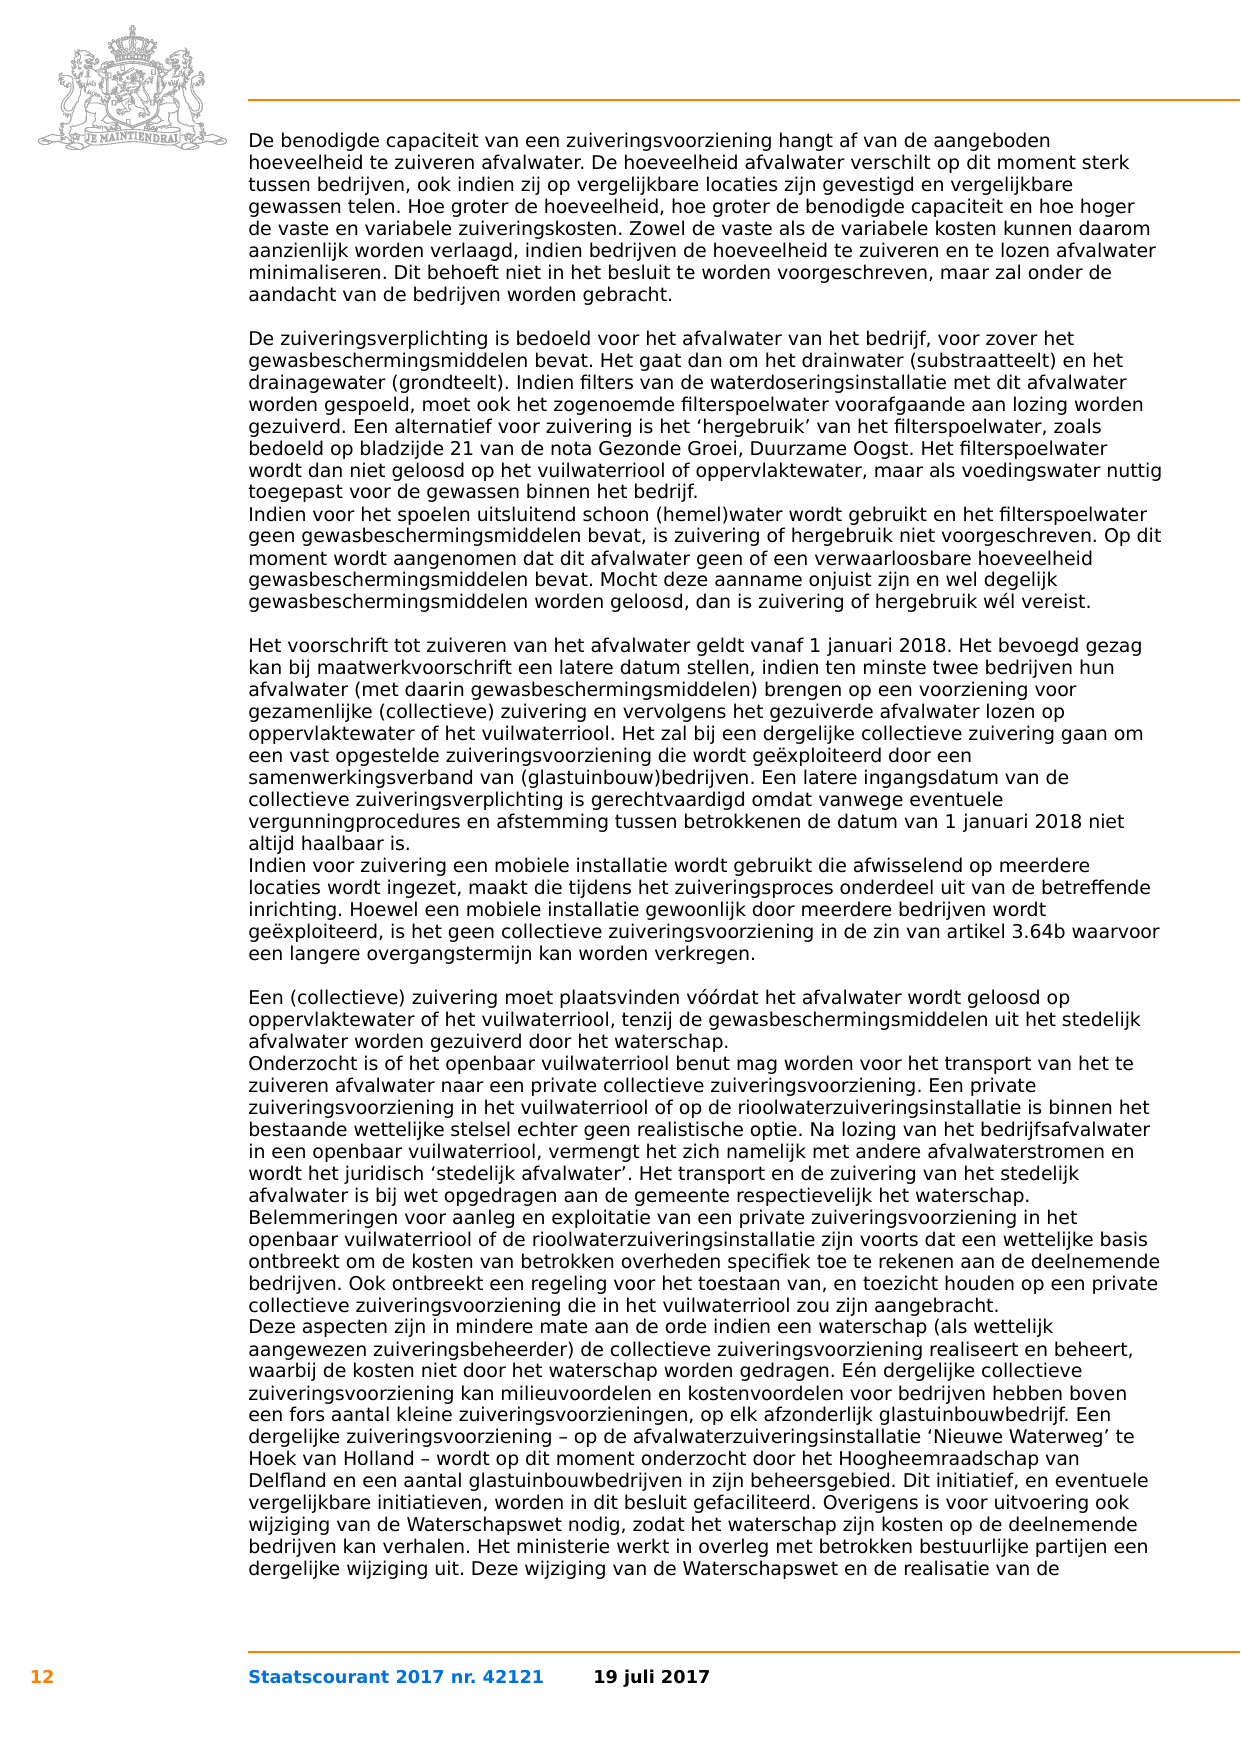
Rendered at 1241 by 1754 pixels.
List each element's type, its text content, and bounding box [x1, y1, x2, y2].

text De zuiveringsverplichting is bedoeld voor het afvalwater van het bedrijf, voor zover het gewasbeschermingsmiddelen bevat. Het gaat dan om het drainwater (substraatteelt) en het drainagewater (grondteelt). Indien filters van de waterdoseringsinstallatie met dit afvalwater worden gespoeld, moet ook het zogenoemde filterspoelwater voorafgaande aan lozing worden gezuiverd. Een alternatief voor zuivering is het ‘hergebruik’ van het filterspoelwater, zoals bedoeld op bladzijde 21 van de nota Gezonde Groei, Duurzame Oogst. Het filterspoelwater wordt dan niet geloosd op het vuilwaterriool of oppervlaktewater, maar als voedingswater nuttig toegepast voor de gewassen binnen het bedrijf. [248, 328, 1163, 503]
text Het voorschrift tot zuiveren van het afvalwater geldt vanaf 1 januari 2018. Het bevoegd gezag kan bij maatwerkvoorschrift een latere datum stellen, indien ten minste twee bedrijven hun afvalwater (met daarin gewasbeschermingsmiddelen) brengen op een voorziening voor gezamenlijke (collectieve) zuivering en vervolgens het gezuiverde afvalwater lozen op oppervlaktewater of het vuilwaterriool. Het zal bij een dergelijke collectieve zuivering gaan om een vast opgestelde zuiveringsvoorziening die wordt geëxploiteerd door een samenwerkingsverband van (glastuinbouw)bedrijven. Een latere ingangsdatum van de collectieve zuiveringsverplichting is gerechtvaardigd omdat vanwege eventuele vergunningprocedures en afstemming tussen betrokkenen de datum van 1 januari 2018 niet altijd haalbaar is. [248, 635, 1163, 855]
text Indien voor zuivering een mobiele installatie wordt gebruikt die afwisselend op meerdere locaties wordt ingezet, maakt die tijdens het zuiveringsproces onderdeel uit van de betreffende inrichting. Hoewel een mobiele installatie gewoonlijk door meerdere bedrijven wordt geëxploiteerd, is het geen collectieve zuiveringsvoorziening in de zin van artikel 3.64b waarvoor een langere overgangstermijn kan worden verkregen. [248, 855, 1163, 965]
text Indien voor het spoelen uitsluitend schoon (hemel)water wordt gebruikt en het filterspoelwater geen gewasbeschermingsmiddelen bevat, is zuivering of hergebruik niet voorgeschreven. Op dit moment wordt aangenomen dat dit afvalwater geen of een verwaarloosbare hoeveelheid gewasbeschermingsmiddelen bevat. Mocht deze aanname onjuist zijn en wel degelijk gewasbeschermingsmiddelen worden geloosd, dan is zuivering of hergebruik wél vereist. [248, 503, 1163, 613]
text Deze aspecten zijn in mindere mate aan de orde indien een waterschap (als wettelijk aangewezen zuiveringsbeheerder) de collectieve zuiveringsvoorziening realiseert en beheert, waarbij de kosten niet door het waterschap worden gedragen. Eén dergelijke collectieve zuiveringsvoorziening kan milieuvoordelen en kostenvoordelen voor bedrijven hebben boven een fors aantal kleine zuiveringsvoorzieningen, op elk afzonderlijk glastuinbouwbedrijf. Een dergelijke zuiveringsvoorziening – op de afvalwaterzuiveringsinstallatie ‘Nieuwe Waterweg’ te Hoek van Holland – wordt op dit moment onderzocht door het Hoogheemraadschap van Delfland en een aantal glastuinbouwbedrijven in zijn beheersgebied. Dit initiatief, en eventuele vergelijkbare initiatieven, worden in dit besluit gefaciliteerd. Overigens is voor uitvoering ook wijziging van de Waterschapswet nodig, zodat het waterschap zijn kosten op de deelnemende bedrijven kan verhalen. Het ministerie werkt in overleg met betrokken bestuurlijke partijen een dergelijke wijziging uit. Deze wijziging van de Waterschapswet en de realisatie van de [248, 1316, 1163, 1580]
text De benodigde capaciteit van een zuiveringsvoorziening hangt af van de aangeboden hoeveelheid te zuiveren afvalwater. De hoeveelheid afvalwater verschilt op dit moment sterk tussen bedrijven, ook indien zij op vergelijkbare locaties zijn gevestigd en vergelijkbare gewassen telen. Hoe groter de hoeveelheid, hoe groter de benodigde capaciteit en hoe hoger de vaste en variabele zuiveringskosten. Zowel de vaste als de variabele kosten kunnen daarom aanzienlijk worden verlaagd, indien bedrijven de hoeveelheid te zuiveren en te lozen afvalwater minimaliseren. Dit behoeft niet in het besluit te worden voorgeschreven, maar zal onder de aandacht van de bedrijven worden gebracht. [248, 130, 1163, 306]
picture [38, 25, 227, 150]
text Onderzocht is of het openbaar vuilwaterriool benut mag worden voor het transport van het te zuiveren afvalwater naar een private collectieve zuiveringsvoorziening. Een private zuiveringsvoorziening in het vuilwaterriool of op de rioolwaterzuiveringsinstallatie is binnen het bestaande wettelijke stelsel echter geen realistische optie. Na lozing van het bedrijfsafvalwater in een openbaar vuilwaterriool, vermengt het zich namelijk met andere afvalwaterstromen en wordt het juridisch ‘stedelijk afvalwater’. Het transport en de zuivering van het stedelijk afvalwater is bij wet opgedragen aan de gemeente respectievelijk het waterschap. Belemmeringen voor aanleg en exploitatie van een private zuiveringsvoorziening in het openbaar vuilwaterriool of de rioolwaterzuiveringsinstallatie zijn voorts dat een wettelijke basis ontbreekt om de kosten van betrokken overheden specifiek toe te rekenen aan de deelnemende bedrijven. Ook ontbreekt een regeling voor het toestaan van, en toezicht houden op een private collectieve zuiveringsvoorziening die in het vuilwaterriool zou zijn aangebracht. [248, 1053, 1163, 1316]
text Een (collectieve) zuivering moet plaatsvinden vóórdat het afvalwater wordt geloosd op oppervlaktewater of het vuilwaterriool, tenzij de gewasbeschermingsmiddelen uit het stedelijk afvalwater worden gezuiverd door het waterschap. [248, 987, 1163, 1053]
